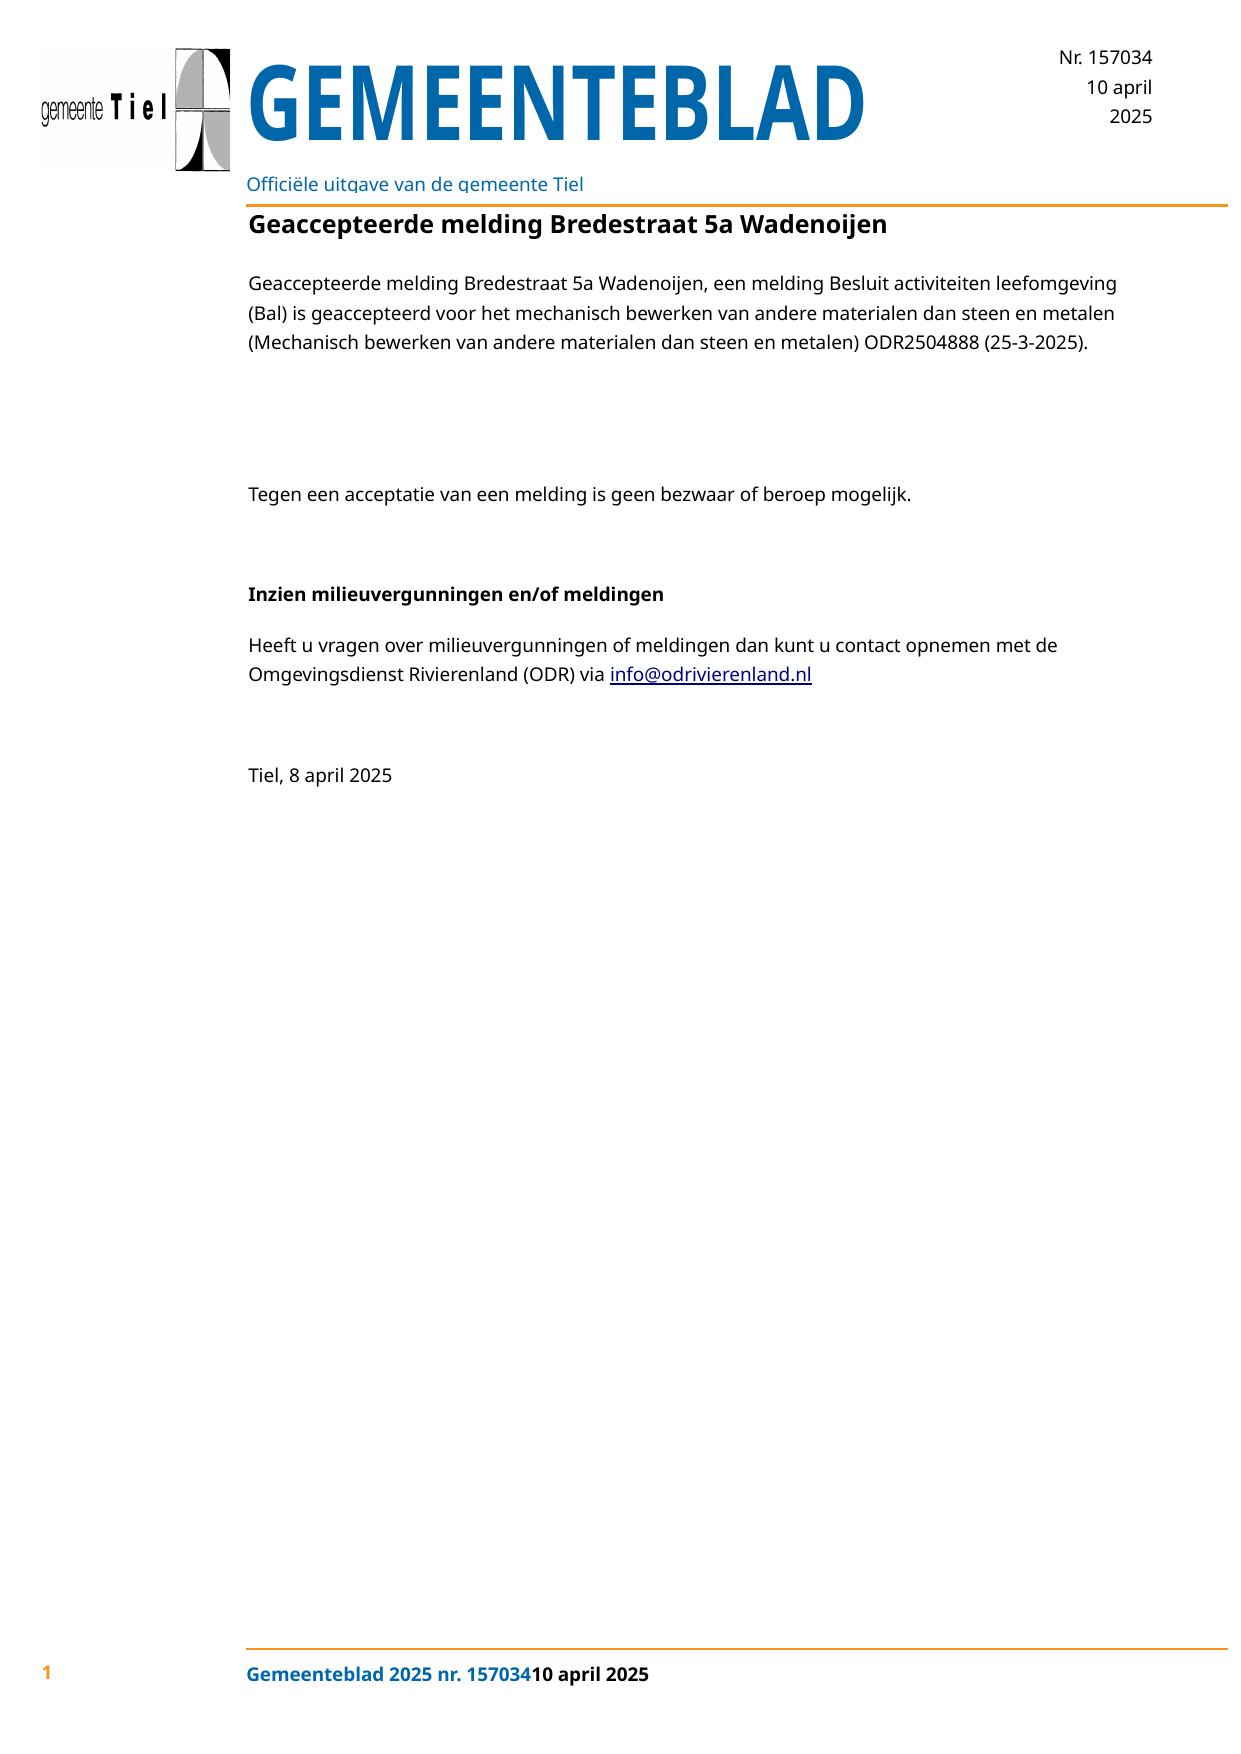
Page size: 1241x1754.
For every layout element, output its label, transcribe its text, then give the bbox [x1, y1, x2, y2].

text Inzien milieuvergunningen en/of meldingen [248, 582, 1152, 607]
text Tegen een acceptatie van een melding is geen bezwaar of beroep mogelijk. [248, 481, 1152, 506]
text Geaccepteerde melding Bredestraat 5a Wadenoijen [248, 207, 1152, 241]
text Geaccepteerde melding Bredestraat 5a Wadenoijen, een melding Besluit activiteiten leefomgeving (Bal) is geaccepteerd voor het mechanisch bewerken van andere materialen dan steen en metalen (Mechanisch bewerken van andere materialen dan steen en metalen) ODR2504888 (25-3-2025). [248, 270, 1152, 355]
text Heeft u vragen over milieuvergunningen of meldingen dan kunt u contact opnemen met de Omgevingsdienst Rivierenland (ODR) via info@odrivierenland.nl [248, 632, 1152, 687]
text Tiel, 8 april 2025 [248, 762, 1152, 788]
picture [41, 47, 231, 172]
